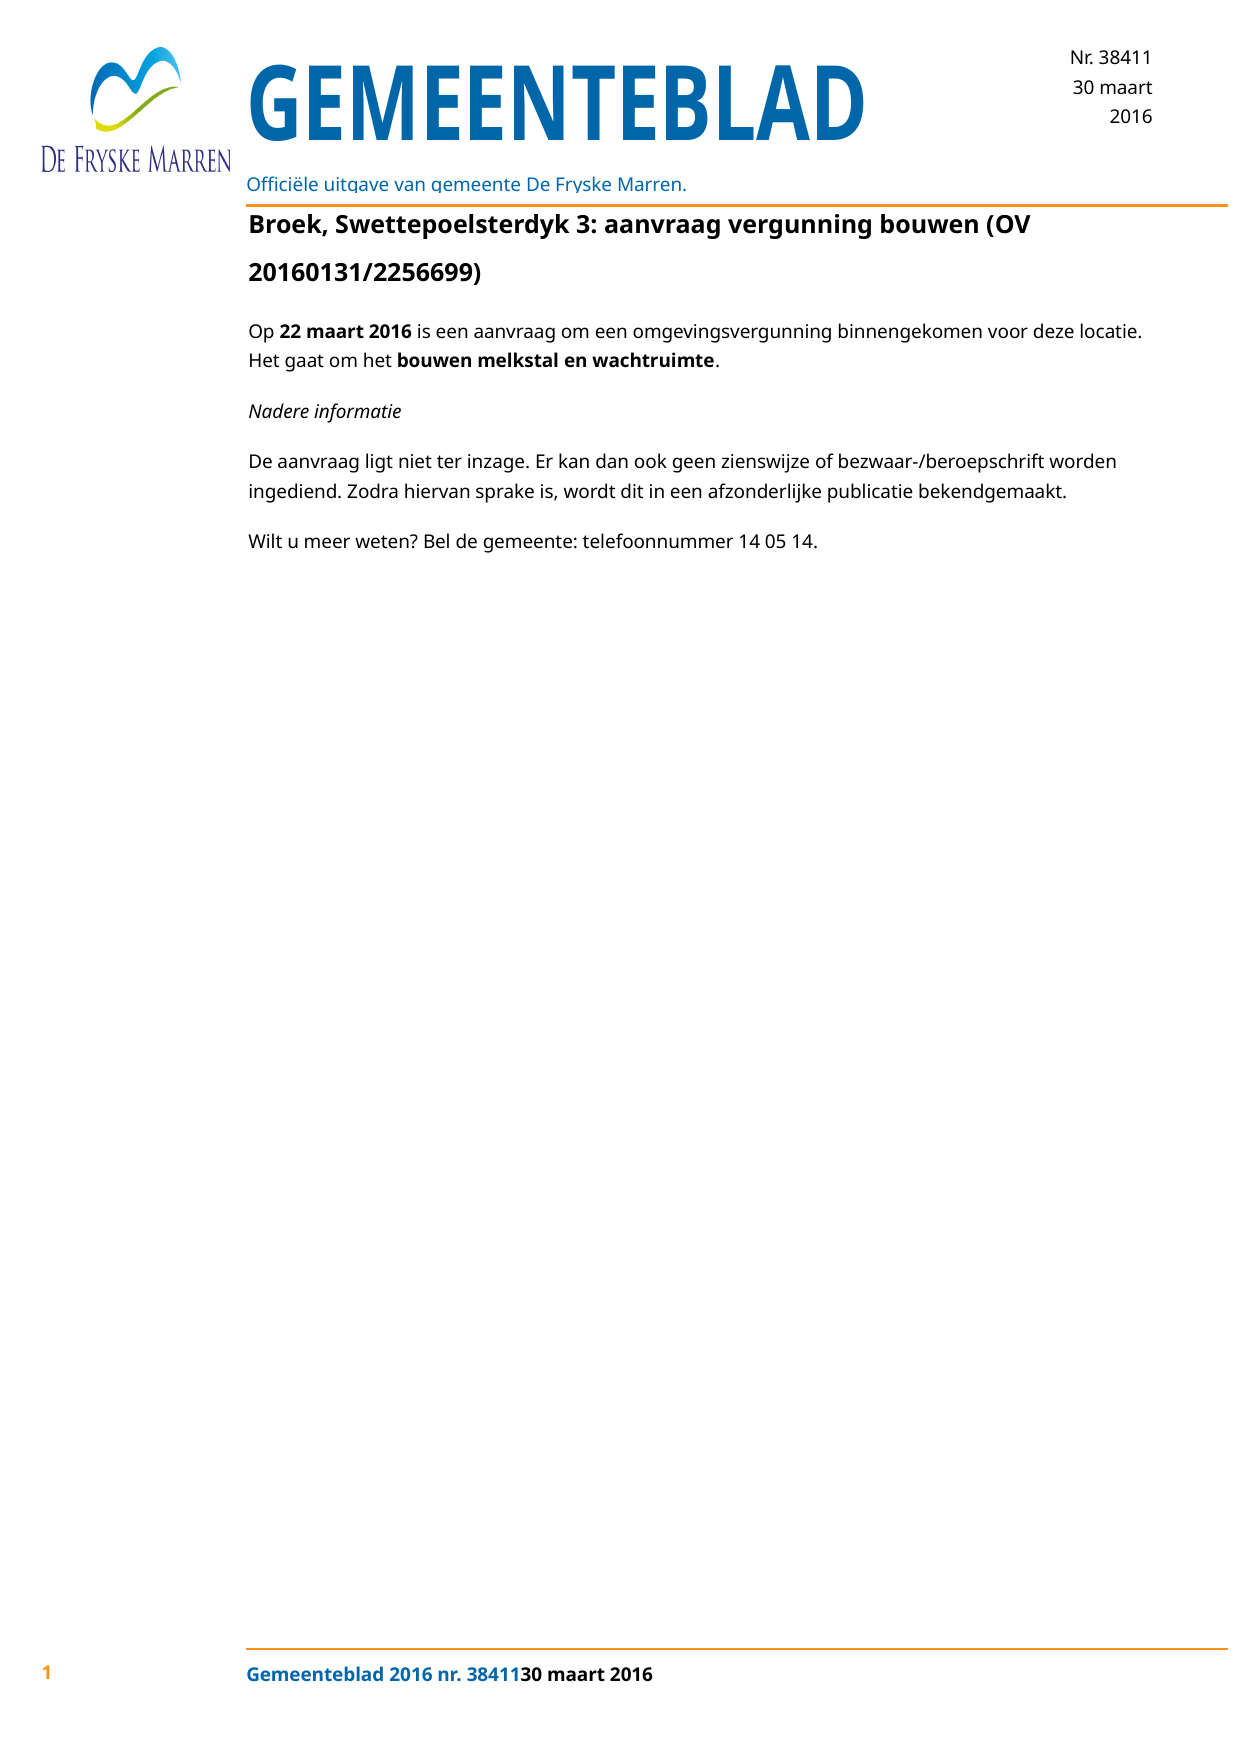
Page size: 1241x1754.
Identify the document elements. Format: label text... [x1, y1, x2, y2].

text Wilt u meer weten? Bel de gemeente: telefoonnummer 14 05 14. [248, 528, 1152, 554]
text De aanvraag ligt niet ter inzage. Er kan dan ook geen zienswijze of bezwaar-/beroepschrift worden ingediend. Zodra hiervan sprake is, wordt dit in een afzonderlijke publicatie bekendgemaakt. [248, 448, 1152, 504]
text Op 22 maart 2016 is een aanvraag om een omgevingsvergunning binnengekomen voor deze locatie. Het gaat om het bouwen melkstal en wachtruimte. [248, 318, 1152, 373]
text Nadere informatie [248, 398, 1152, 424]
picture [41, 47, 231, 172]
text Broek, Swettepoelsterdyk 3: aanvraag vergunning bouwen (OV 20160131/2256699) [248, 207, 1152, 288]
